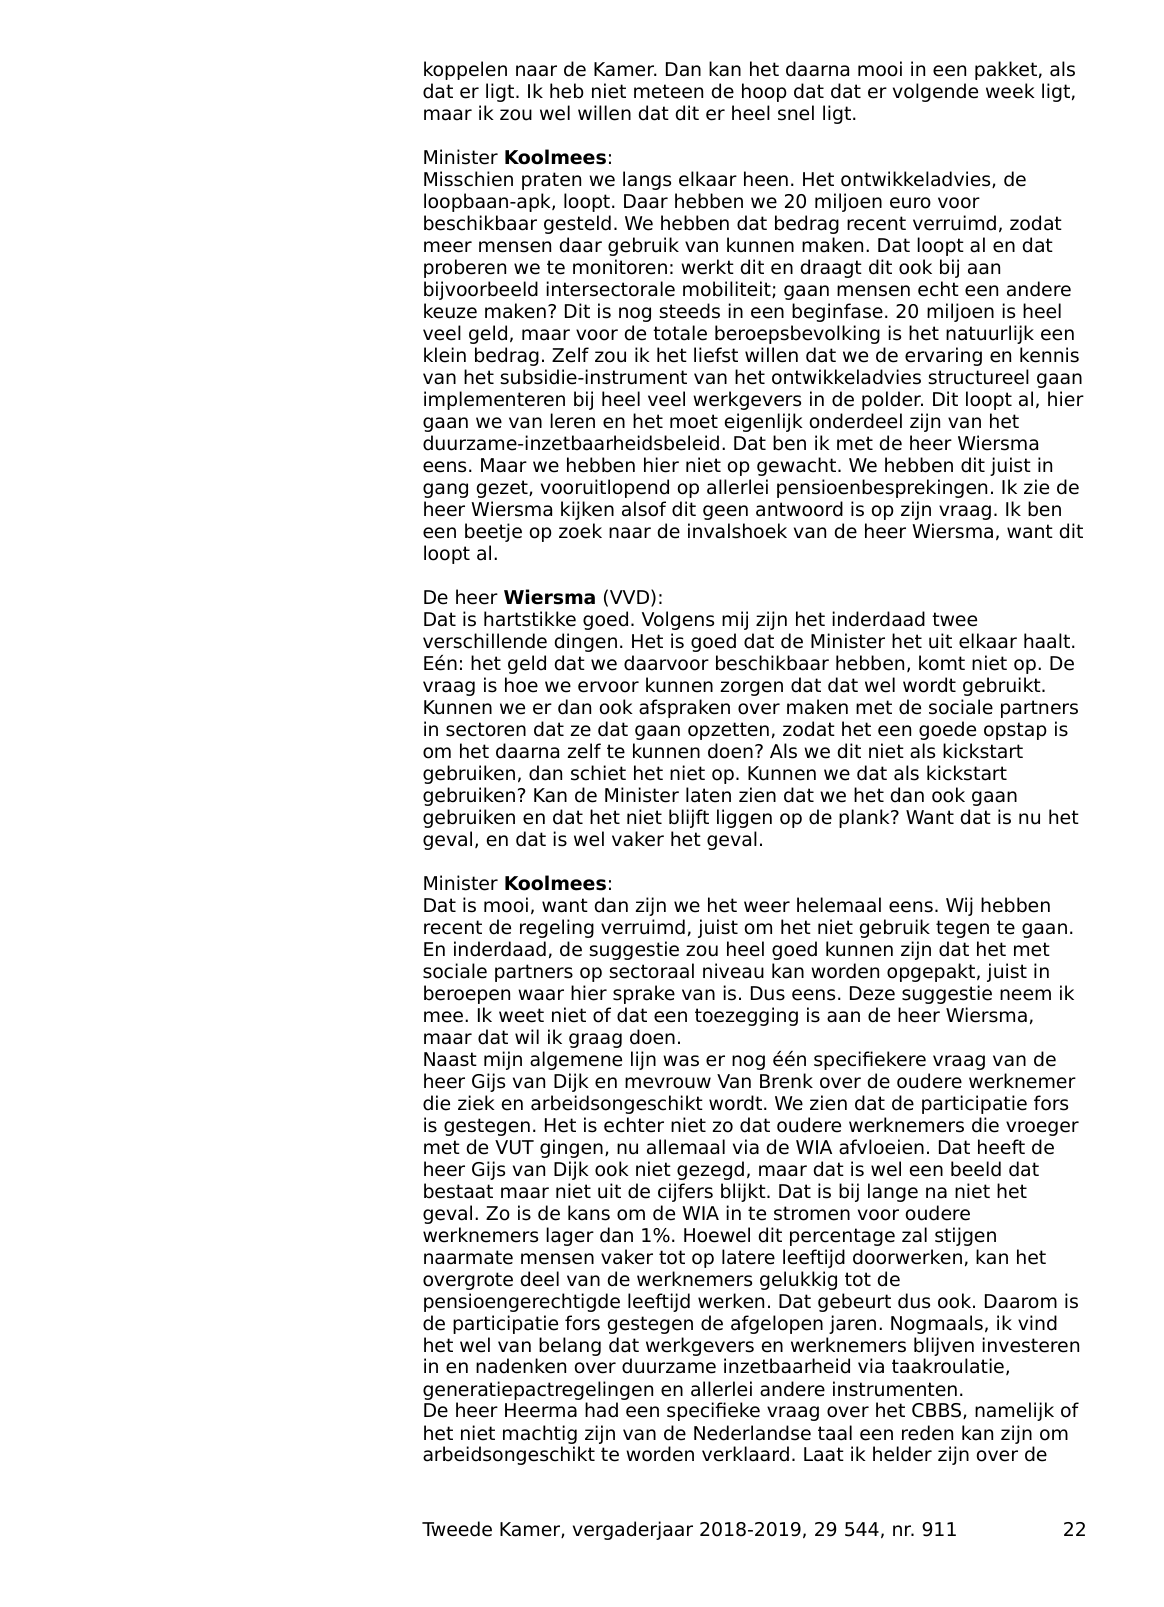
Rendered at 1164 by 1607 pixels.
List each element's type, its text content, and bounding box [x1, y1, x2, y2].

text Dat is mooi, want dan zijn we het weer helemaal eens. Wij hebben recent de regeling verruimd, juist om het niet gebruik tegen te gaan. En inderdaad, de suggestie zou heel goed kunnen zijn dat het met sociale partners op sectoraal niveau kan worden opgepakt, juist in beroepen waar hier sprake van is. Dus eens. Deze suggestie neem ik mee. Ik weet niet of dat een toezegging is aan de heer Wiersma, maar dat wil ik graag doen. [422, 895, 1087, 1049]
text Misschien praten we langs elkaar heen. Het ontwikkeladvies, de loopbaan-apk, loopt. Daar hebben we 20 miljoen euro voor beschikbaar gesteld. We hebben dat bedrag recent verruimd, zodat meer mensen daar gebruik van kunnen maken. Dat loopt al en dat proberen we te monitoren: werkt dit en draagt dit ook bij aan bijvoorbeeld intersectorale mobiliteit; gaan mensen echt een andere keuze maken? Dit is nog steeds in een beginfase. 20 miljoen is heel veel geld, maar voor de totale beroepsbevolking is het natuurlijk een klein bedrag. Zelf zou ik het liefst willen dat we de ervaring en kennis van het subsidie-instrument van het ontwikkeladvies structureel gaan implementeren bij heel veel werkgevers in de polder. Dit loopt al, hier gaan we van leren en het moet eigenlijk onderdeel zijn van het duurzame-inzetbaarheidsbeleid. Dat ben ik met de heer Wiersma eens. Maar we hebben hier niet op gewacht. We hebben dit juist in gang gezet, vooruitlopend op allerlei pensioenbesprekingen. Ik zie de heer Wiersma kijken alsof dit geen antwoord is op zijn vraag. Ik ben een beetje op zoek naar de invalshoek van de heer Wiersma, want dit loopt al. [422, 169, 1087, 565]
text Dat is hartstikke goed. Volgens mij zijn het inderdaad twee verschillende dingen. Het is goed dat de Minister het uit elkaar haalt. Eén: het geld dat we daarvoor beschikbaar hebben, komt niet op. De vraag is hoe we ervoor kunnen zorgen dat dat wel wordt gebruikt. Kunnen we er dan ook afspraken over maken met de sociale partners in sectoren dat ze dat gaan opzetten, zodat het een goede opstap is om het daarna zelf te kunnen doen? Als we dit niet als kickstart gebruiken, dan schiet het niet op. Kunnen we dat als kickstart gebruiken? Kan de Minister laten zien dat we het dan ook gaan gebruiken en dat het niet blijft liggen op de plank? Want dat is nu het geval, en dat is wel vaker het geval. [422, 609, 1087, 851]
text De heer Heerma had een specifieke vraag over het CBBS, namelijk of het niet machtig zijn van de Nederlandse taal een reden kan zijn om arbeidsongeschikt te worden verklaard. Laat ik helder zijn over de [422, 1400, 1087, 1466]
text Minister Koolmees: [422, 873, 1087, 895]
text De heer Wiersma (VVD): [422, 587, 1087, 609]
text Minister Koolmees: [422, 147, 1087, 169]
text Naast mijn algemene lijn was er nog één specifiekere vraag van de heer Gijs van Dijk en mevrouw Van Brenk over de oudere werknemer die ziek en arbeidsongeschikt wordt. We zien dat de participatie fors is gestegen. Het is echter niet zo dat oudere werknemers die vroeger met de VUT gingen, nu allemaal via de WIA afvloeien. Dat heeft de heer Gijs van Dijk ook niet gezegd, maar dat is wel een beeld dat bestaat maar niet uit de cijfers blijkt. Dat is bij lange na niet het geval. Zo is de kans om de WIA in te stromen voor oudere werknemers lager dan 1%. Hoewel dit percentage zal stijgen naarmate mensen vaker tot op latere leeftijd doorwerken, kan het overgrote deel van de werknemers gelukkig tot de pensioengerechtigde leeftijd werken. Dat gebeurt dus ook. Daarom is de participatie fors gestegen de afgelopen jaren. Nogmaals, ik vind het wel van belang dat werkgevers en werknemers blijven investeren in en nadenken over duurzame inzetbaarheid via taakroulatie, generatiepactregelingen en allerlei andere instrumenten. [422, 1049, 1087, 1400]
text koppelen naar de Kamer. Dan kan het daarna mooi in een pakket, als dat er ligt. Ik heb niet meteen de hoop dat dat er volgende week ligt, maar ik zou wel willen dat dit er heel snel ligt. [422, 59, 1087, 125]
